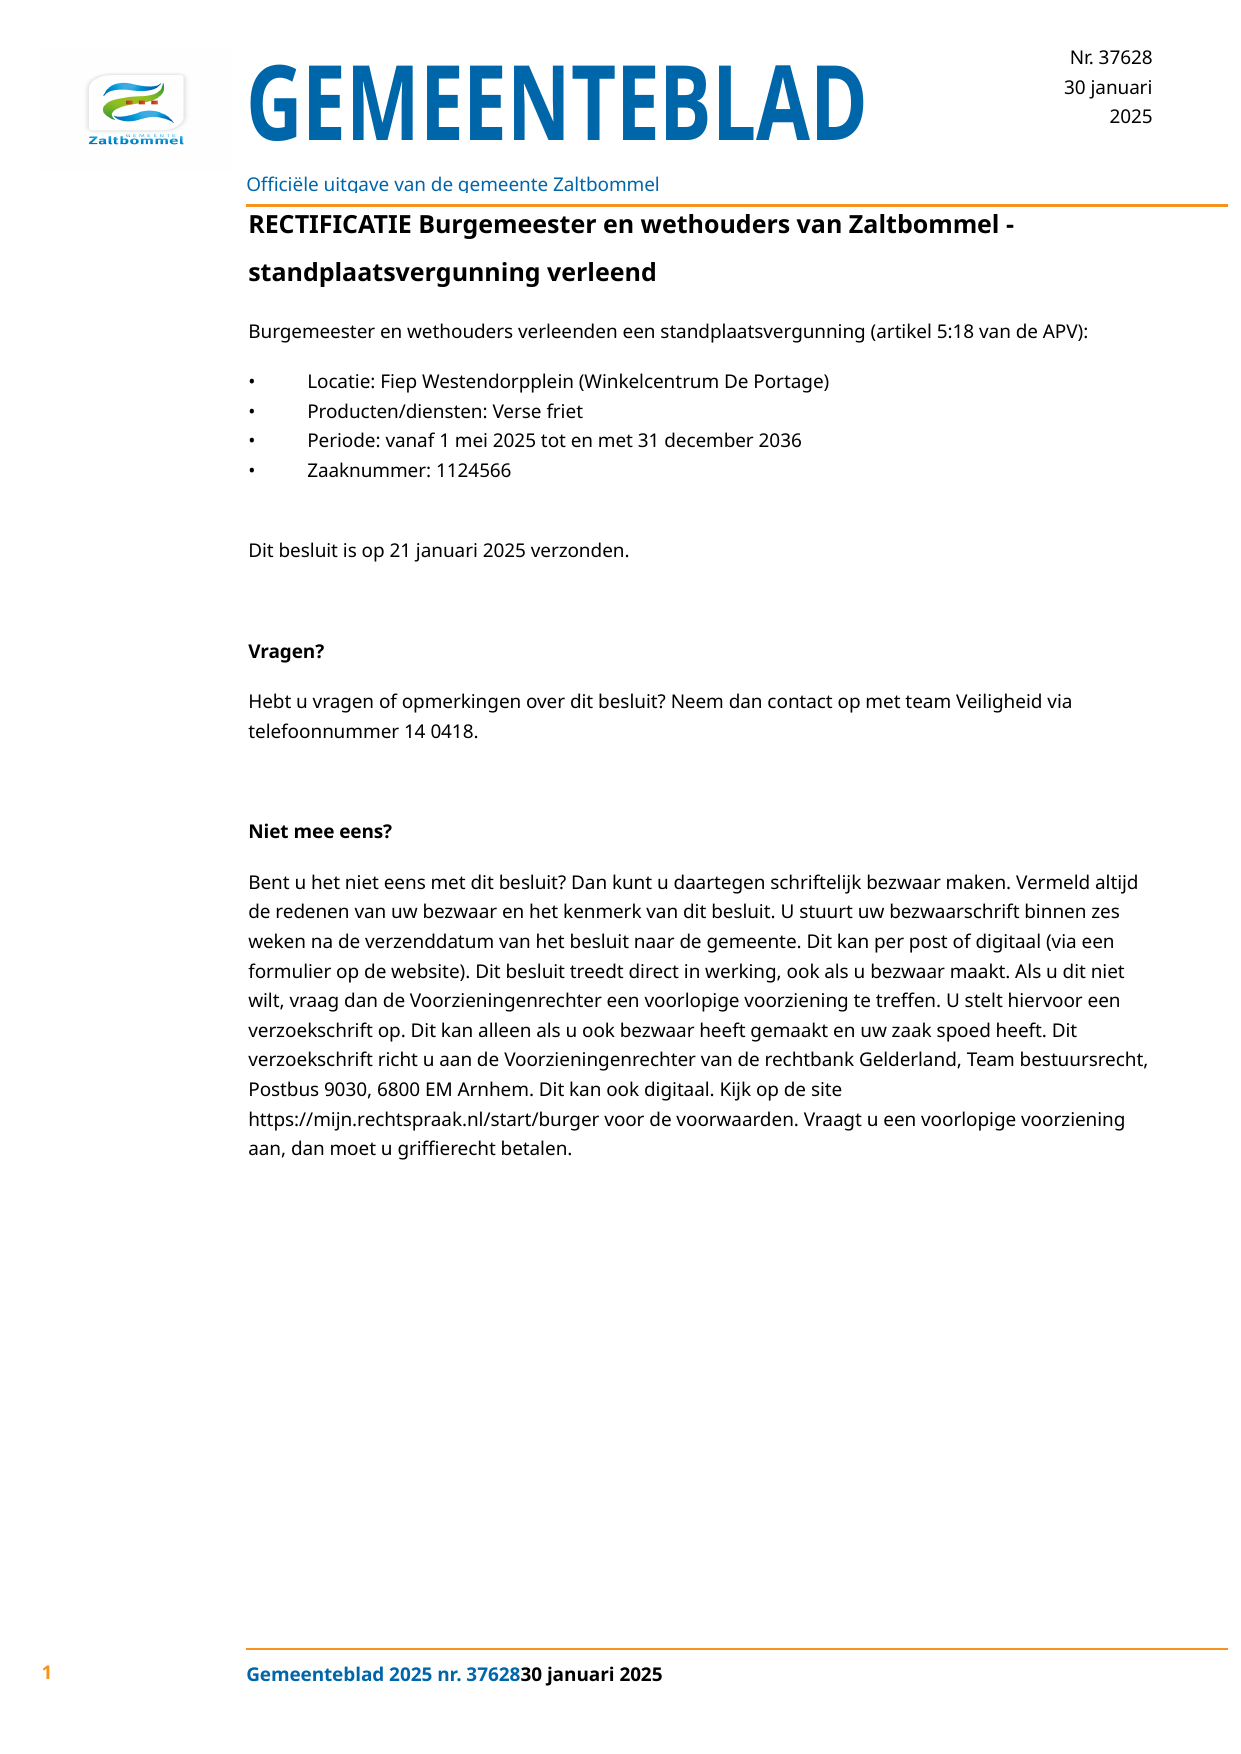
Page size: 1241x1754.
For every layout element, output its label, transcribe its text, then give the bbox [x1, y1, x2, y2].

text Niet mee eens? [248, 819, 1152, 844]
text Hebt u vragen of opmerkingen over dit besluit? Neem dan contact op met team Veiligheid via telefoonnummer 14 0418. [248, 688, 1152, 744]
picture [41, 47, 231, 172]
text RECTIFICATIE Burgemeester en wethouders van Zaltbommel - standplaatsvergunning verleend [248, 207, 1152, 288]
text Dit besluit is op 21 januari 2025 verzonden. [248, 537, 1152, 563]
text Burgemeester en wethouders verleenden een standplaatsvergunning (artikel 5:18 van de APV): [248, 318, 1152, 344]
text Vragen? [248, 638, 1152, 664]
list Locatie: Fiep Westendorpplein (Winkelcentrum De Portage) [248, 368, 1152, 394]
list Periode: vanaf 1 mei 2025 tot en met 31 december 2036 [248, 427, 1152, 453]
list Producten/diensten: Verse friet [248, 398, 1152, 424]
list Zaaknummer: 1124566 [248, 457, 1152, 483]
text Bent u het niet eens met dit besluit? Dan kunt u daartegen schriftelijk bezwaar maken. Vermeld altijd de redenen van uw bezwaar en het kenmerk van dit besluit. U stuurt uw bezwaarschrift binnen zes weken na de verzenddatum van het besluit naar de gemeente. Dit kan per post of digitaal (via een formulier op de website). Dit besluit treedt direct in werking, ook als u bezwaar maakt. Als u dit niet wilt, vraag dan de Voorzieningenrechter een voorlopige voorziening te treffen. U stelt hiervoor een verzoekschrift op. Dit kan alleen als u ook bezwaar heeft gemaakt en uw zaak spoed heeft. Dit verzoekschrift richt u aan de Voorzieningenrechter van de rechtbank Gelderland, Team bestuursrecht, Postbus 9030, 6800 EM Arnhem. Dit kan ook digitaal. Kijk op de site https://mijn.rechtspraak.nl/start/burger voor de voorwaarden. Vraagt u een voorlopige voorziening aan, dan moet u griffierecht betalen. [248, 869, 1152, 1161]
